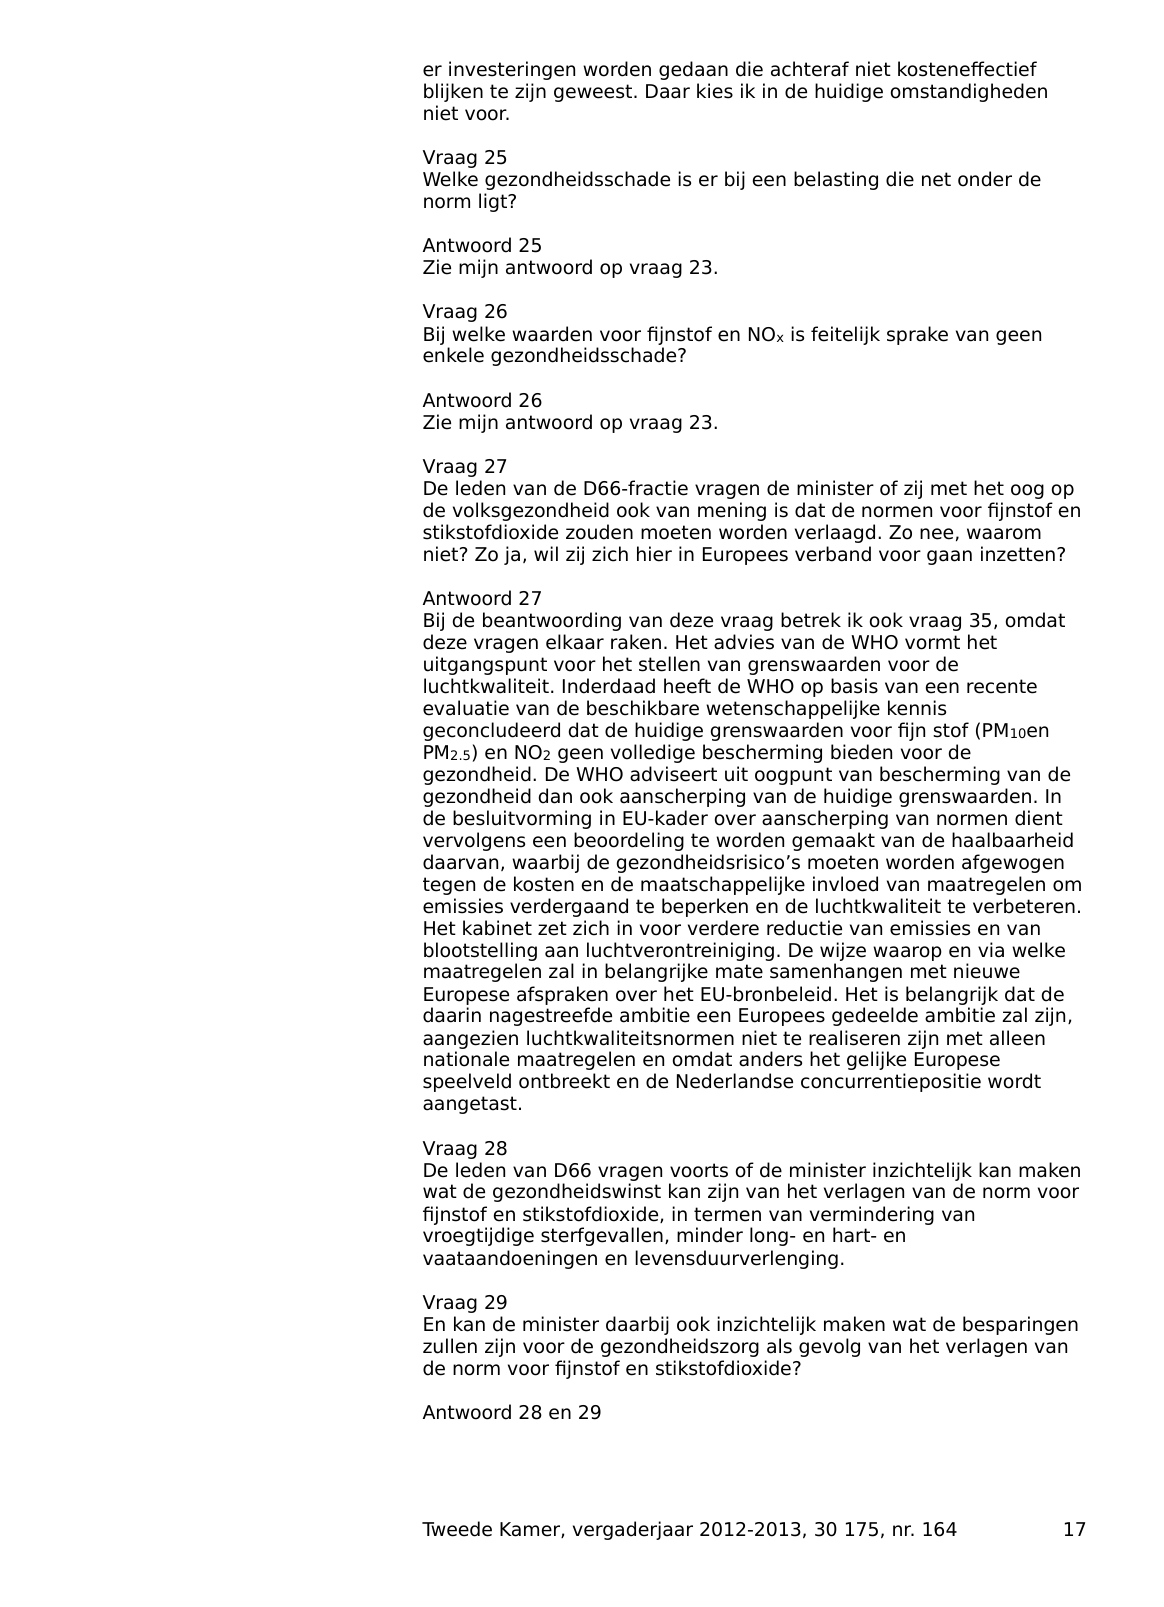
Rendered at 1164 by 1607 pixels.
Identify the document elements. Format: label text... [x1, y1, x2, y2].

text Bij welke waarden voor fijnstof en NOx is feitelijk sprake van geen enkele gezondheidsschade? [422, 323, 1087, 367]
text Vraag 27 [422, 456, 1087, 478]
text Het kabinet zet zich in voor verdere reductie van emissies en van blootstelling aan luchtverontreiniging. De wijze waarop en via welke maatregelen zal in belangrijke mate samenhangen met nieuwe Europese afspraken over het EU-bronbeleid. Het is belangrijk dat de daarin nagestreefde ambitie een Europees gedeelde ambitie zal zijn, aangezien luchtkwaliteitsnormen niet te realiseren zijn met alleen nationale maatregelen en omdat anders het gelijke Europese speelveld ontbreekt en de Nederlandse concurrentiepositie wordt aangetast. [422, 917, 1087, 1115]
text Vraag 25 [422, 147, 1087, 169]
text Zie mijn antwoord op vraag 23. [422, 257, 1087, 279]
text Vraag 28 [422, 1137, 1087, 1159]
text Antwoord 27 [422, 588, 1087, 610]
text er investeringen worden gedaan die achteraf niet kosteneffectief blijken te zijn geweest. Daar kies ik in de huidige omstandigheden niet voor. [422, 59, 1087, 125]
text Bij de beantwoording van deze vraag betrek ik ook vraag 35, omdat deze vragen elkaar raken. Het advies van de WHO vormt het uitgangspunt voor het stellen van grenswaarden voor de luchtkwaliteit. Inderdaad heeft de WHO op basis van een recente evaluatie van de beschikbare wetenschappelijke kennis geconcludeerd dat de huidige grenswaarden voor fijn stof (PM10en PM2.5) en NO2 geen volledige bescherming bieden voor de gezondheid. De WHO adviseert uit oogpunt van bescherming van de gezondheid dan ook aanscherping van de huidige grenswaarden. In de besluitvorming in EU-kader over aanscherping van normen dient vervolgens een beoordeling te worden gemaakt van de haalbaarheid daarvan, waarbij de gezondheidsrisico’s moeten worden afgewogen tegen de kosten en de maatschappelijke invloed van maatregelen om emissies verdergaand te beperken en de luchtkwaliteit te verbeteren. [422, 610, 1087, 917]
text Antwoord 28 en 29 [422, 1402, 1087, 1424]
text De leden van D66 vragen voorts of de minister inzichtelijk kan maken wat de gezondheidswinst kan zijn van het verlagen van de norm voor fijnstof en stikstofdioxide, in termen van vermindering van vroegtijdige sterfgevallen, minder long- en hart- en vaataandoeningen en levensduurverlenging. [422, 1159, 1087, 1269]
text Antwoord 25 [422, 235, 1087, 257]
text En kan de minister daarbij ook inzichtelijk maken wat de besparingen zullen zijn voor de gezondheidszorg als gevolg van het verlagen van de norm voor fijnstof en stikstofdioxide? [422, 1313, 1087, 1379]
text Zie mijn antwoord op vraag 23. [422, 412, 1087, 433]
text Vraag 29 [422, 1292, 1087, 1313]
text Welke gezondheidsschade is er bij een belasting die net onder de norm ligt? [422, 169, 1087, 213]
text Vraag 26 [422, 301, 1087, 323]
text Antwoord 26 [422, 389, 1087, 412]
text De leden van de D66-fractie vragen de minister of zij met het oog op de volksgezondheid ook van mening is dat de normen voor fijnstof en stikstofdioxide zouden moeten worden verlaagd. Zo nee, waarom niet? Zo ja, wil zij zich hier in Europees verband voor gaan inzetten? [422, 478, 1087, 566]
